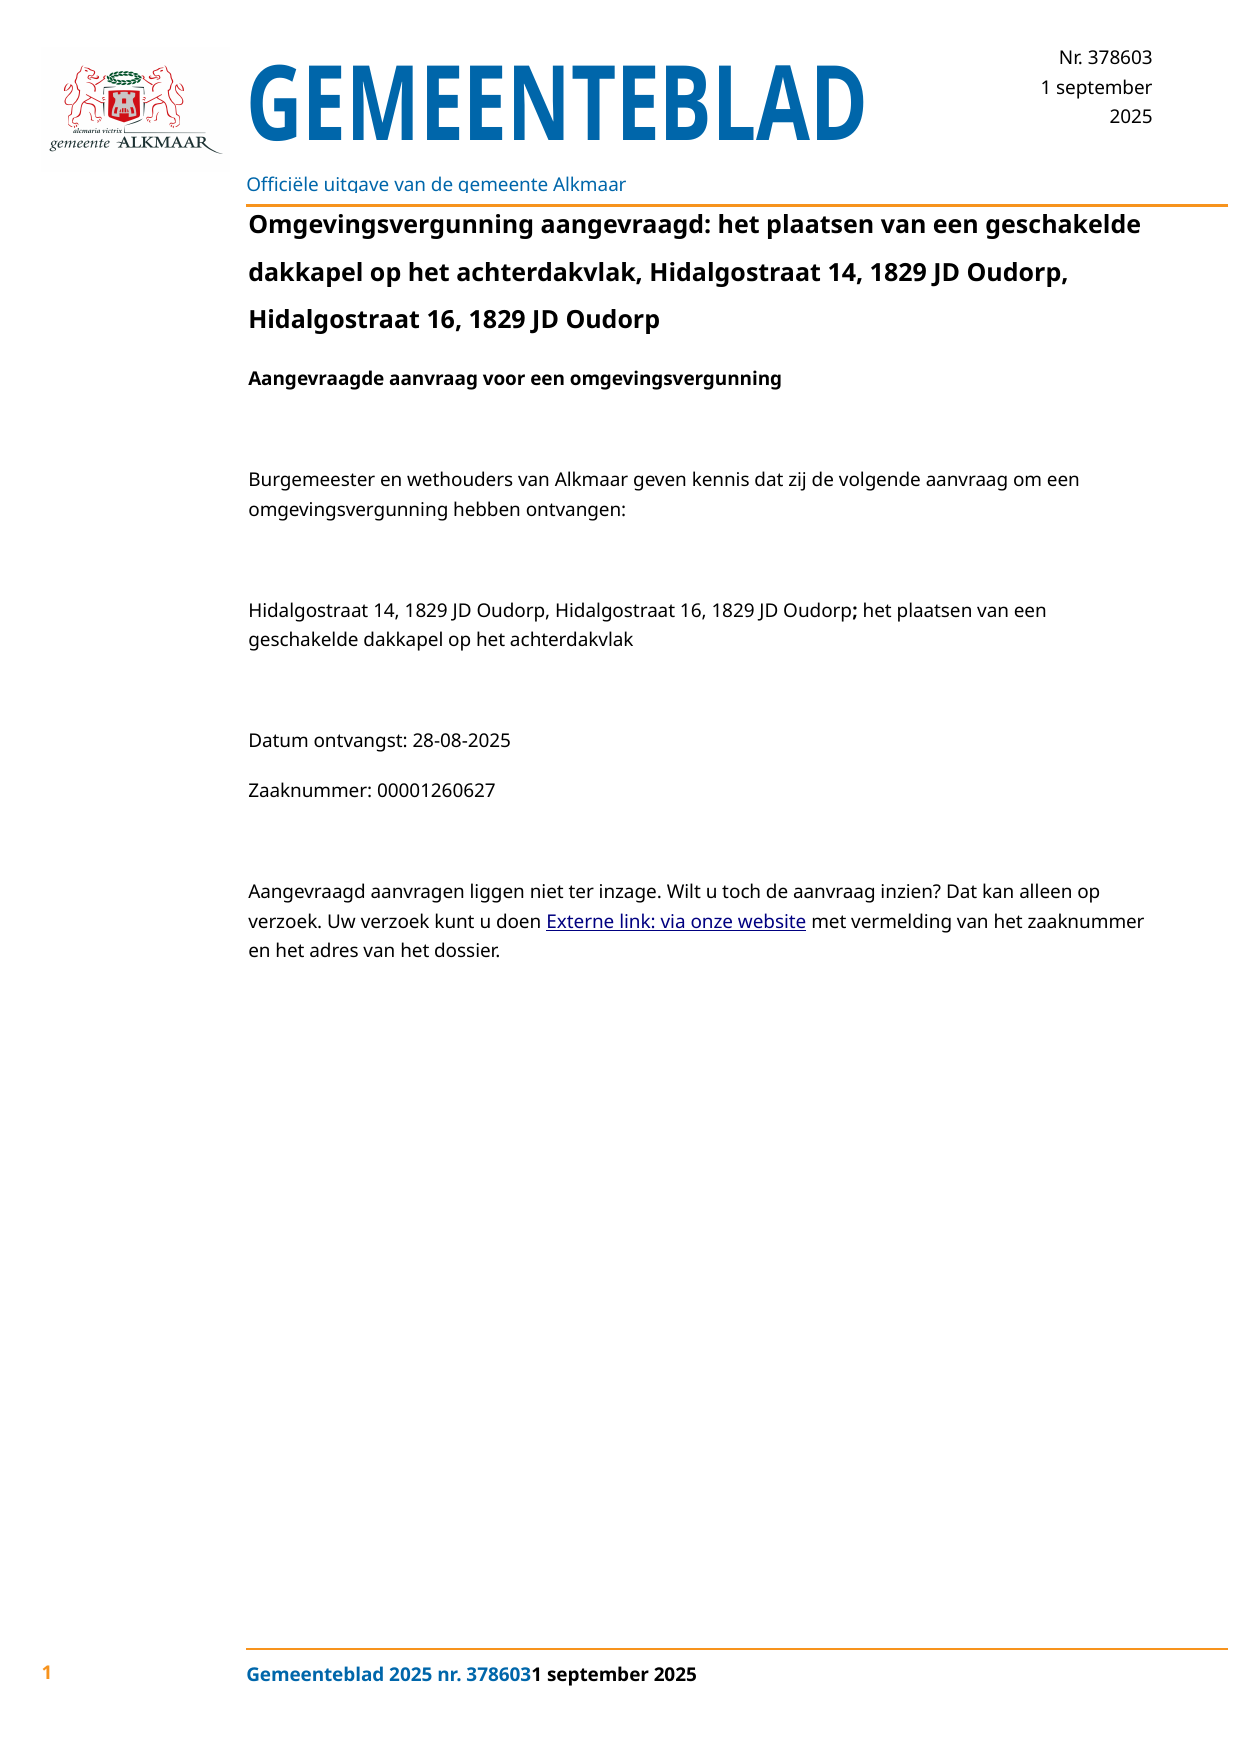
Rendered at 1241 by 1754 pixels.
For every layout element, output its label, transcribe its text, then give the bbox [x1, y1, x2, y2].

text Omgevingsvergunning aangevraagd: het plaatsen van een geschakelde dakkapel op het achterdakvlak, Hidalgostraat 14, 1829 JD Oudorp, Hidalgostraat 16, 1829 JD Oudorp [248, 207, 1152, 336]
text Aangevraagde aanvraag voor een omgevingsvergunning [248, 366, 1152, 391]
picture [41, 47, 231, 172]
text Datum ontvangst: 28-08-2025 [248, 727, 1152, 753]
text Aangevraagd aanvragen liggen niet ter inzage. Wilt u toch de aanvraag inzien? Dat kan alleen op verzoek. Uw verzoek kunt u doen Externe link: via onze website met vermelding van het zaaknummer en het adres van het dossier. [248, 878, 1152, 963]
text Zaaknummer: 00001260627 [248, 778, 1152, 803]
text Hidalgostraat 14, 1829 JD Oudorp, Hidalgostraat 16, 1829 JD Oudorp; het plaatsen van een geschakelde dakkapel op het achterdakvlak [248, 597, 1152, 652]
text Burgemeester en wethouders van Alkmaar geven kennis dat zij de volgende aanvraag om een omgevingsvergunning hebben ontvangen: [248, 466, 1152, 522]
